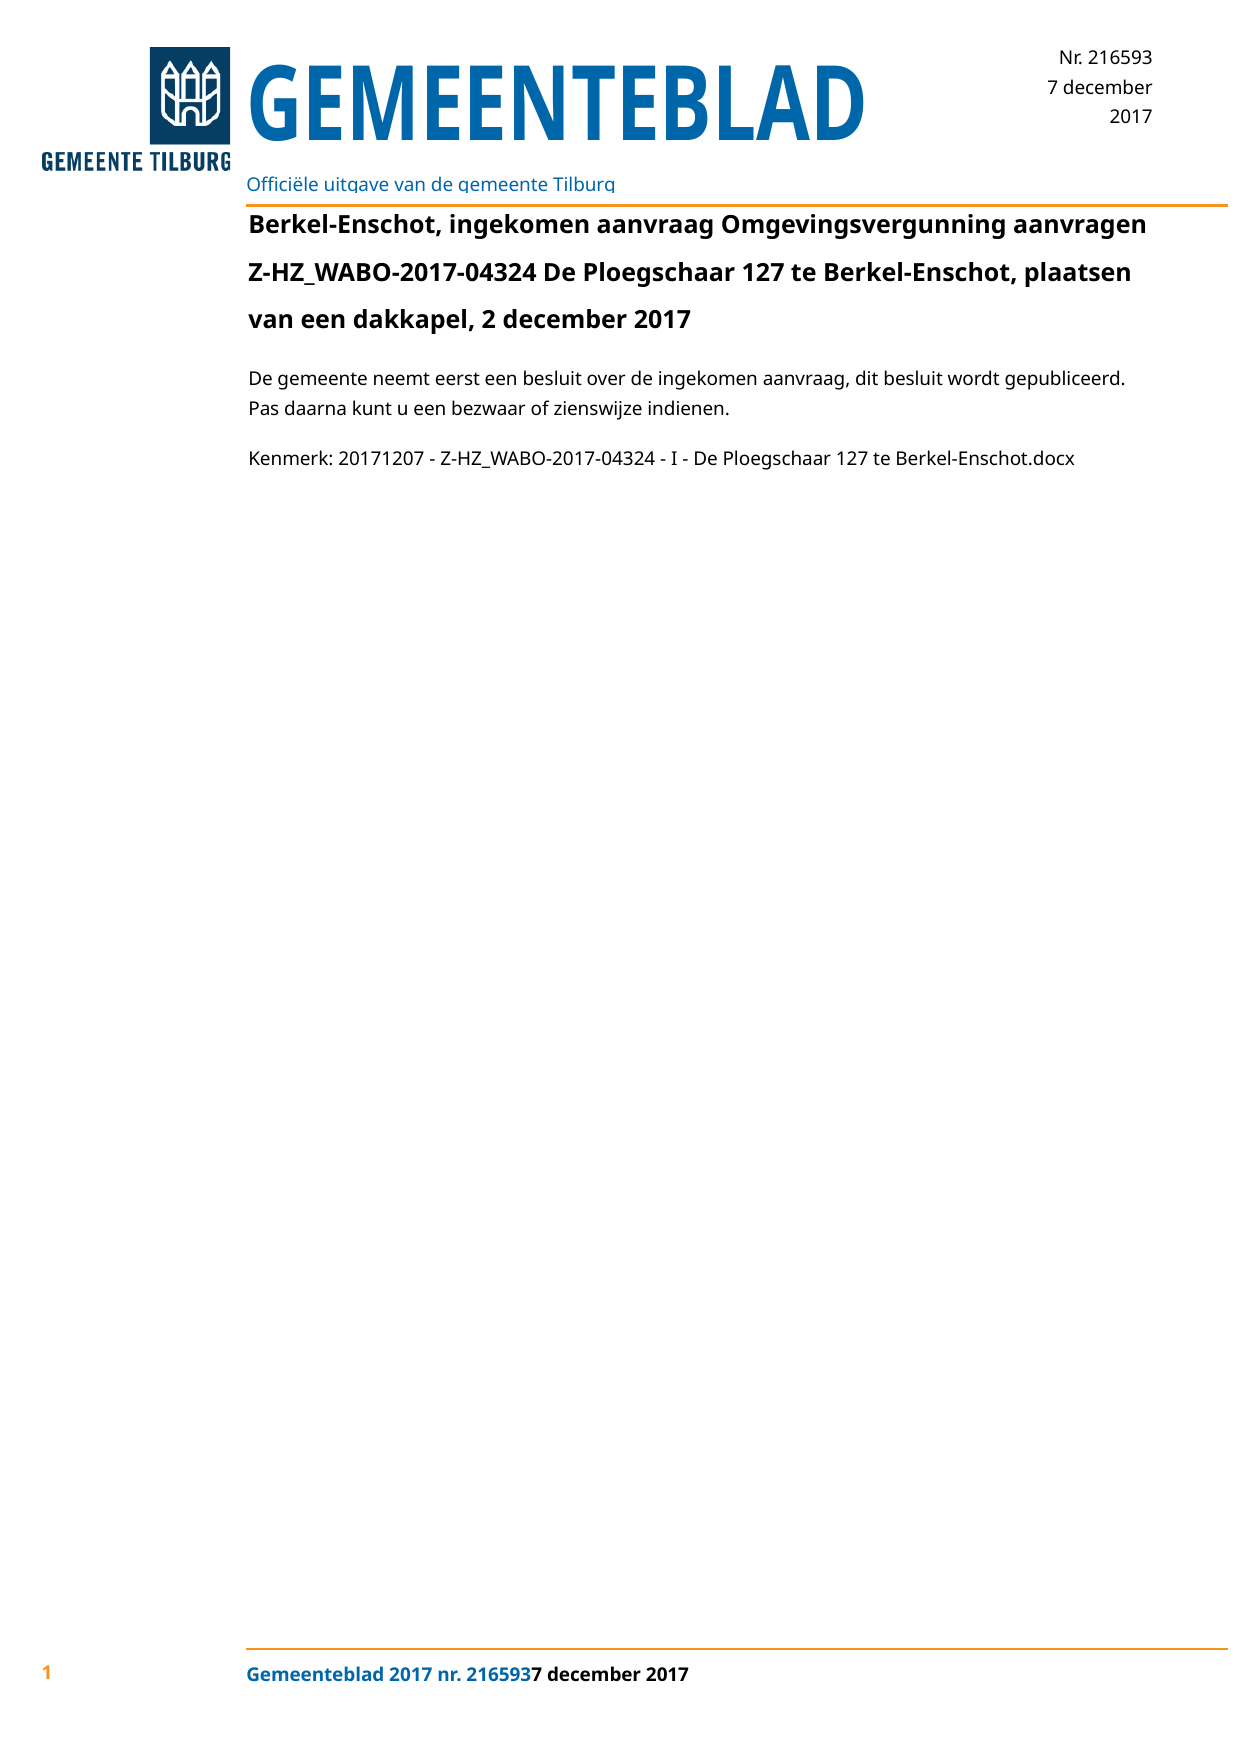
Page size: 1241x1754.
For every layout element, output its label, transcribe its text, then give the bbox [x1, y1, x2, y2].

text Kenmerk: 20171207 - Z-HZ_WABO-2017-04324 - I - De Ploegschaar 127 te Berkel-Enschot.docx [248, 446, 1152, 471]
text Berkel-Enschot, ingekomen aanvraag Omgevingsvergunning aanvragen Z-HZ_WABO-2017-04324 De Ploegschaar 127 te Berkel-Enschot, plaatsen van een dakkapel, 2 december 2017 [248, 207, 1152, 336]
text De gemeente neemt eerst een besluit over de ingekomen aanvraag, dit besluit wordt gepubliceerd. Pas daarna kunt u een bezwaar of zienswijze indienen. [248, 366, 1152, 421]
picture [41, 47, 231, 172]
